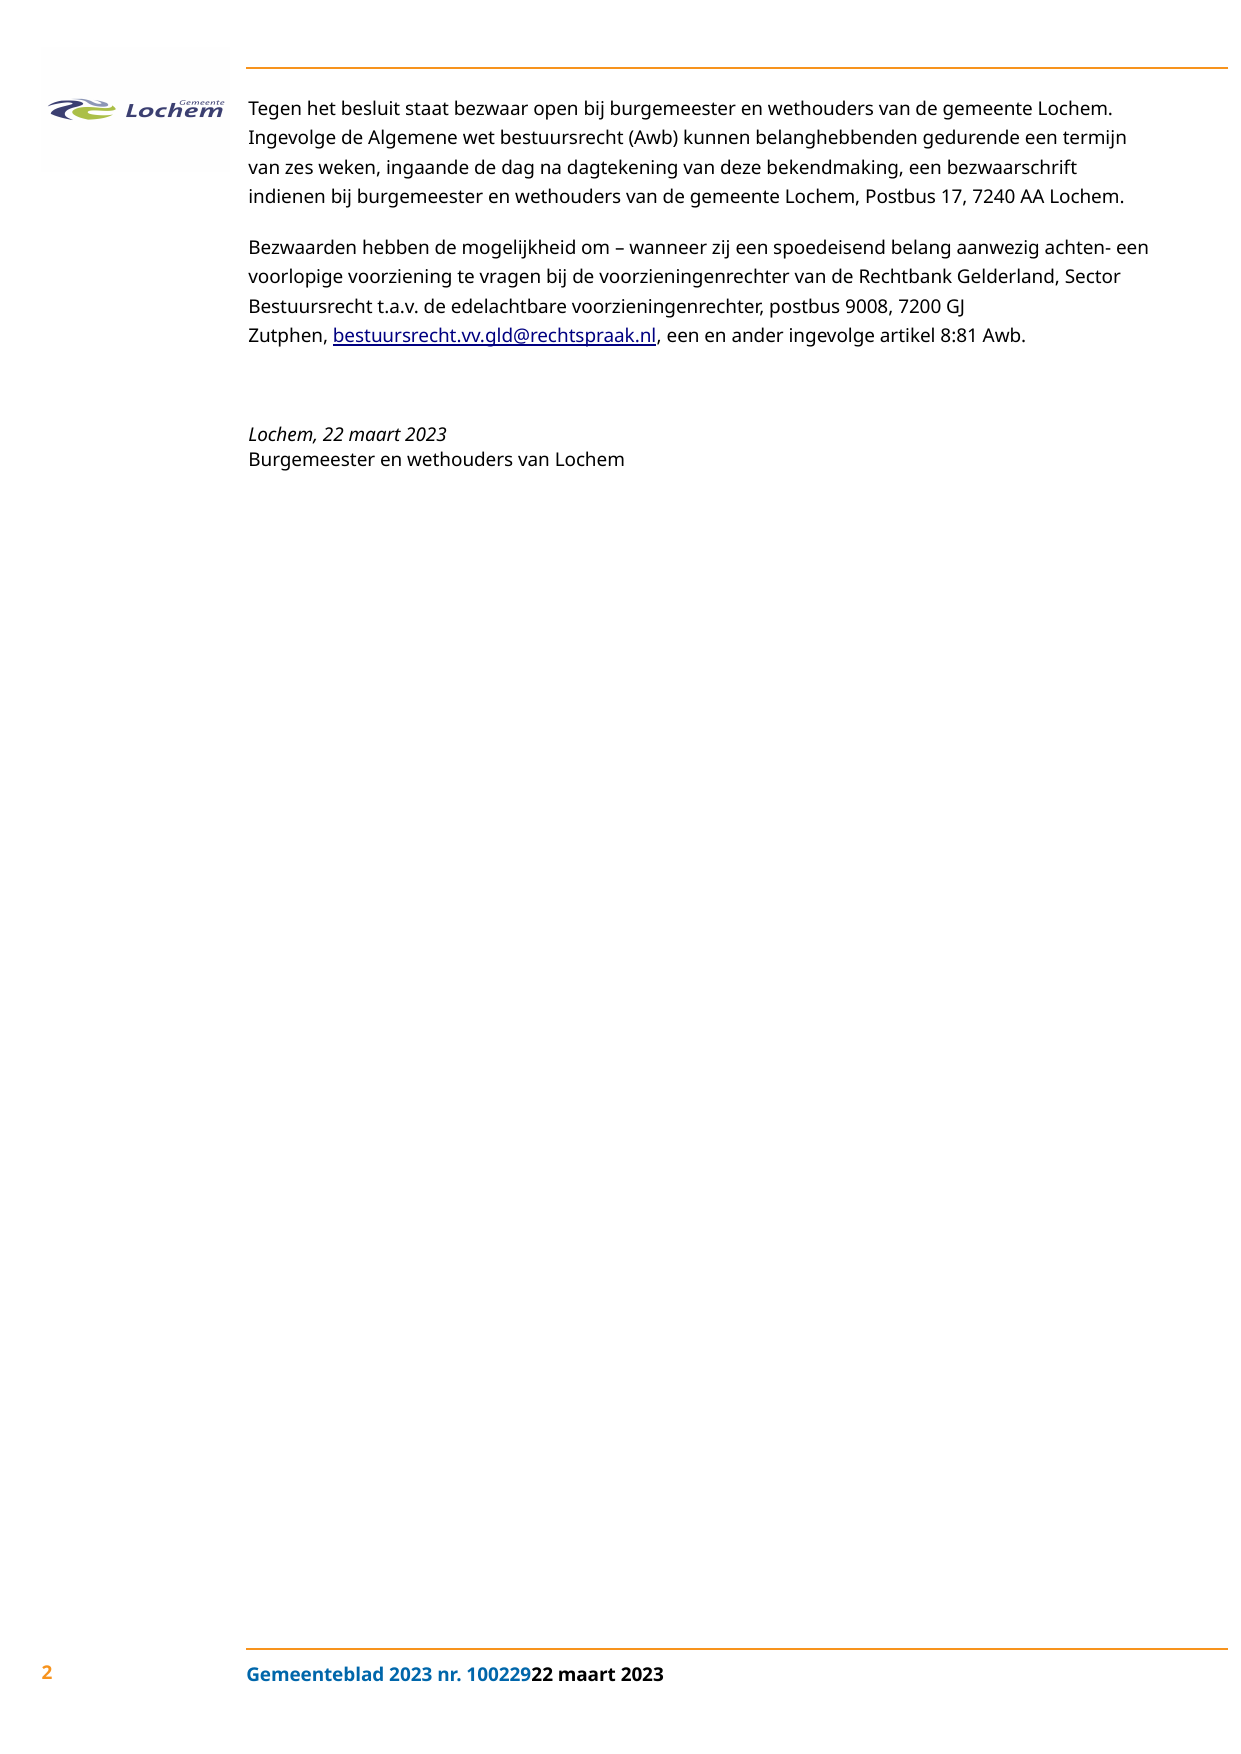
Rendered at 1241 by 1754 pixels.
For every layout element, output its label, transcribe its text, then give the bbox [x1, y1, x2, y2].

text Lochem, 22 maart 2023 [248, 421, 1152, 447]
text Burgemeester en wethouders van Lochem [248, 447, 1152, 472]
text Bezwaarden hebben de mogelijkheid om – wanneer zij een spoedeisend belang aanwezig achten- een voorlopige voorziening te vragen bij de voorzieningenrechter van de Rechtbank Gelderland, Sector Bestuursrecht t.a.v. de edelachtbare voorzieningenrechter, postbus 9008, 7200 GJ Zutphen, bestuursrecht.vv.gld@rechtspraak.nl, een en ander ingevolge artikel 8:81 Awb. [248, 234, 1152, 348]
picture [41, 47, 231, 172]
text Tegen het besluit staat bezwaar open bij burgemeester en wethouders van de gemeente Lochem. Ingevolge de Algemene wet bestuursrecht (Awb) kunnen belanghebbenden gedurende een termijn van zes weken, ingaande de dag na dagtekening van deze bekendmaking, een bezwaarschrift indienen bij burgemeester en wethouders van de gemeente Lochem, Postbus 17, 7240 AA Lochem. [248, 95, 1152, 209]
